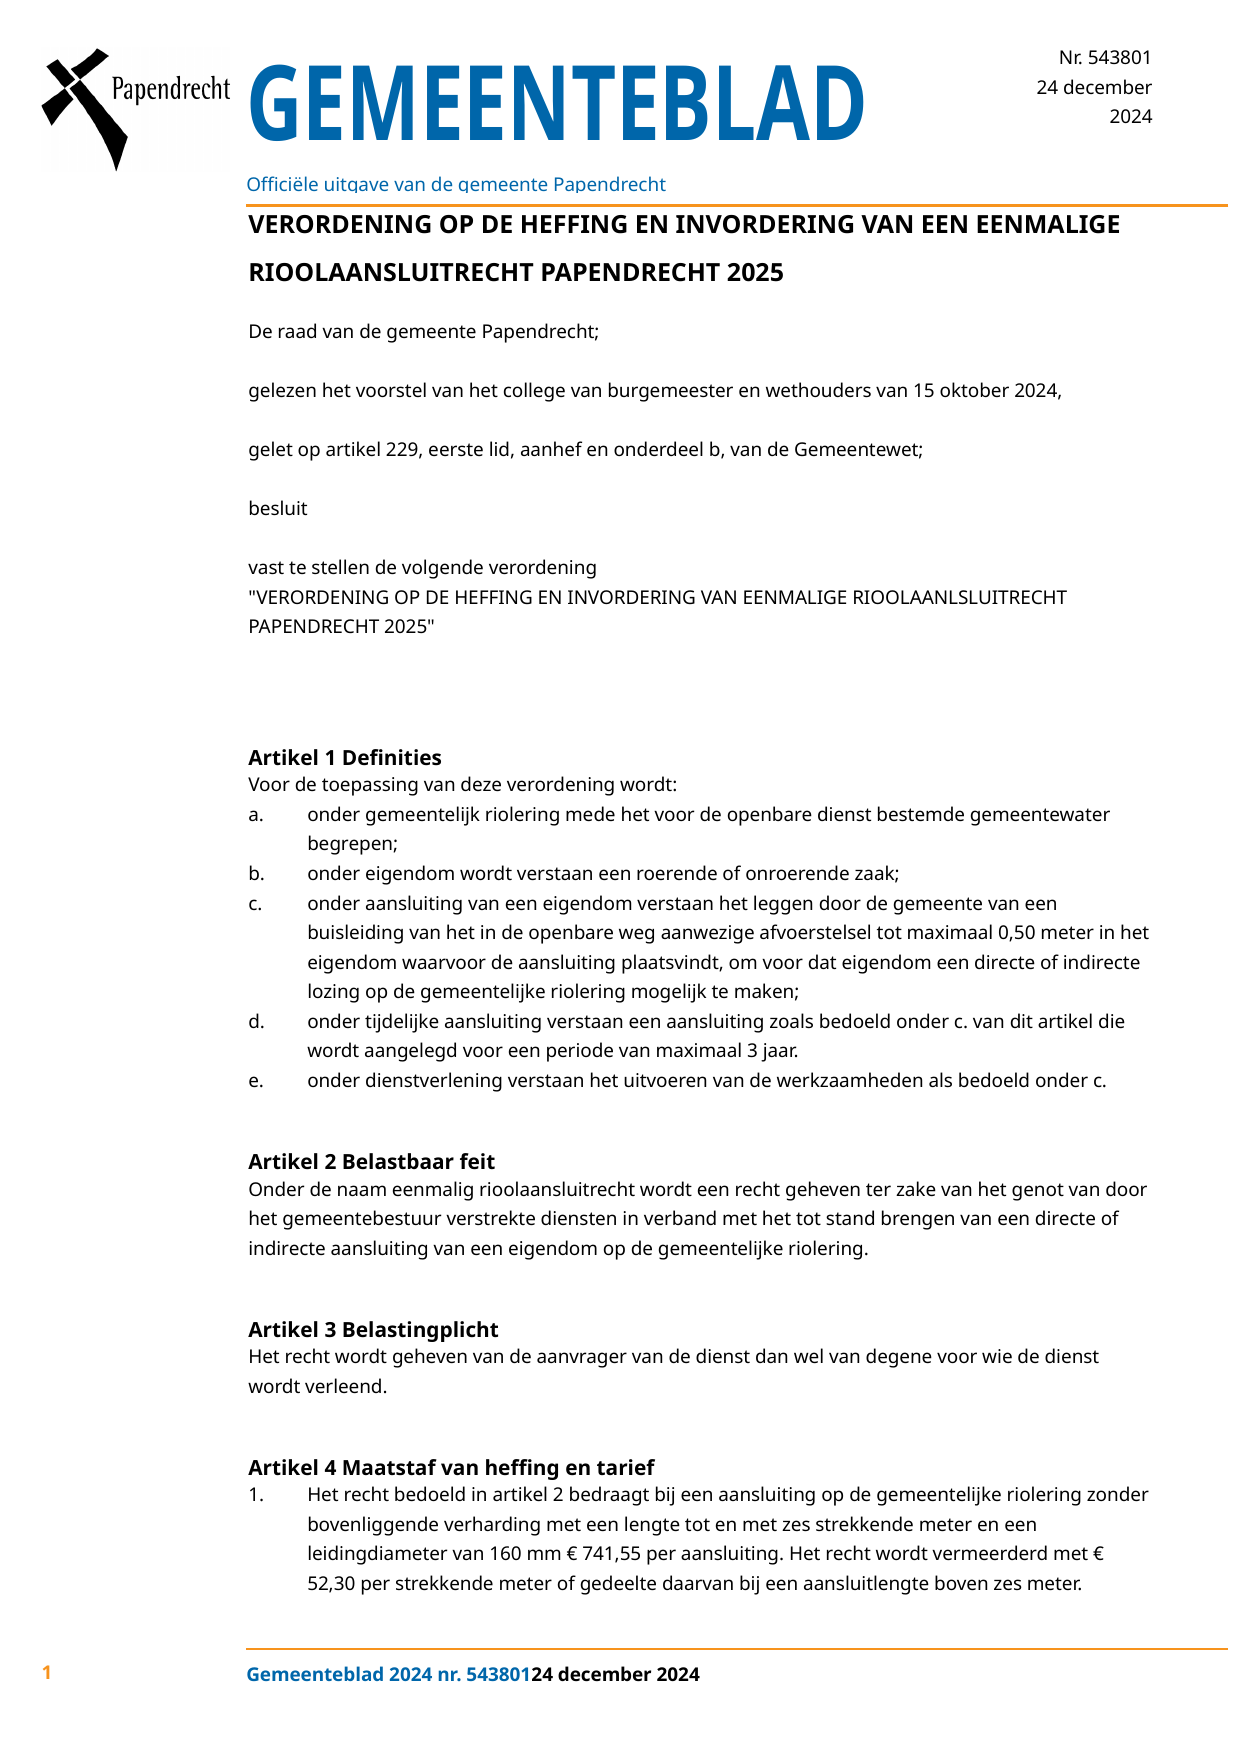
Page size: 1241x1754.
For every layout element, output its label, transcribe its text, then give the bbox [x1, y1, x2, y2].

text Artikel 4 Maatstaf van heffing en tarief [248, 1453, 1152, 1481]
text vast te stellen de volgende verordening [248, 554, 1152, 580]
text VERORDENING OP DE HEFFING EN INVORDERING VAN EEN EENMALIGE RIOOLAANSLUITRECHT PAPENDRECHT 2025 [248, 207, 1152, 288]
list Het recht bedoeld in artikel 2 bedraagt bij een aansluiting op de gemeentelijke riolering zonder bovenliggende verharding met een lengte tot en met zes strekkende meter en een leidingdiameter van 160 mm € 741,55 per aansluiting. Het recht wordt vermeerderd met € 52,30 per strekkende meter of gedeelte daarvan bij een aansluitlengte boven zes meter. [248, 1481, 1152, 1596]
text gelet op artikel 229, eerste lid, aanhef en onderdeel b, van de Gemeentewet; [248, 436, 1152, 462]
list onder dienstverlening verstaan het uitvoeren van de werkzaamheden als bedoeld onder c. [248, 1067, 1152, 1093]
text "VERORDENING OP DE HEFFING EN INVORDERING VAN EENMALIGE RIOOLAANLSLUITRECHT PAPENDRECHT 2025" [248, 584, 1152, 639]
text besluit [248, 495, 1152, 521]
list onder gemeentelijk riolering mede het voor de openbare dienst bestemde gemeentewater begrepen; [248, 801, 1152, 856]
text Artikel 2 Belastbaar feit [248, 1147, 1152, 1176]
text Artikel 3 Belastingplicht [248, 1315, 1152, 1343]
list onder eigendom wordt verstaan een roerende of onroerende zaak; [248, 860, 1152, 886]
text Artikel 1 Definities [248, 743, 1152, 771]
picture [41, 47, 231, 172]
text Onder de naam eenmalig rioolaansluitrecht wordt een recht geheven ter zake van het genot van door het gemeentebestuur verstrekte diensten in verband met het tot stand brengen van een directe of indirecte aansluiting van een eigendom op de gemeentelijke riolering. [248, 1176, 1152, 1261]
list onder tijdelijke aansluiting verstaan een aansluiting zoals bedoeld onder c. van dit artikel die wordt aangelegd voor een periode van maximaal 3 jaar. [248, 1008, 1152, 1063]
text Voor de toepassing van deze verordening wordt: [248, 771, 1152, 797]
text Het recht wordt geheven van de aanvrager van de dienst dan wel van degene voor wie de dienst wordt verleend. [248, 1343, 1152, 1399]
text De raad van de gemeente Papendrecht; [248, 318, 1152, 344]
text gelezen het voorstel van het college van burgemeester en wethouders van 15 oktober 2024, [248, 377, 1152, 403]
list onder aansluiting van een eigendom verstaan het leggen door de gemeente van een buisleiding van het in de openbare weg aanwezige afvoerstelsel tot maximaal 0,50 meter in het eigendom waarvoor de aansluiting plaatsvindt, om voor dat eigendom een directe of indirecte lozing op de gemeentelijke riolering mogelijk te maken; [248, 890, 1152, 1004]
